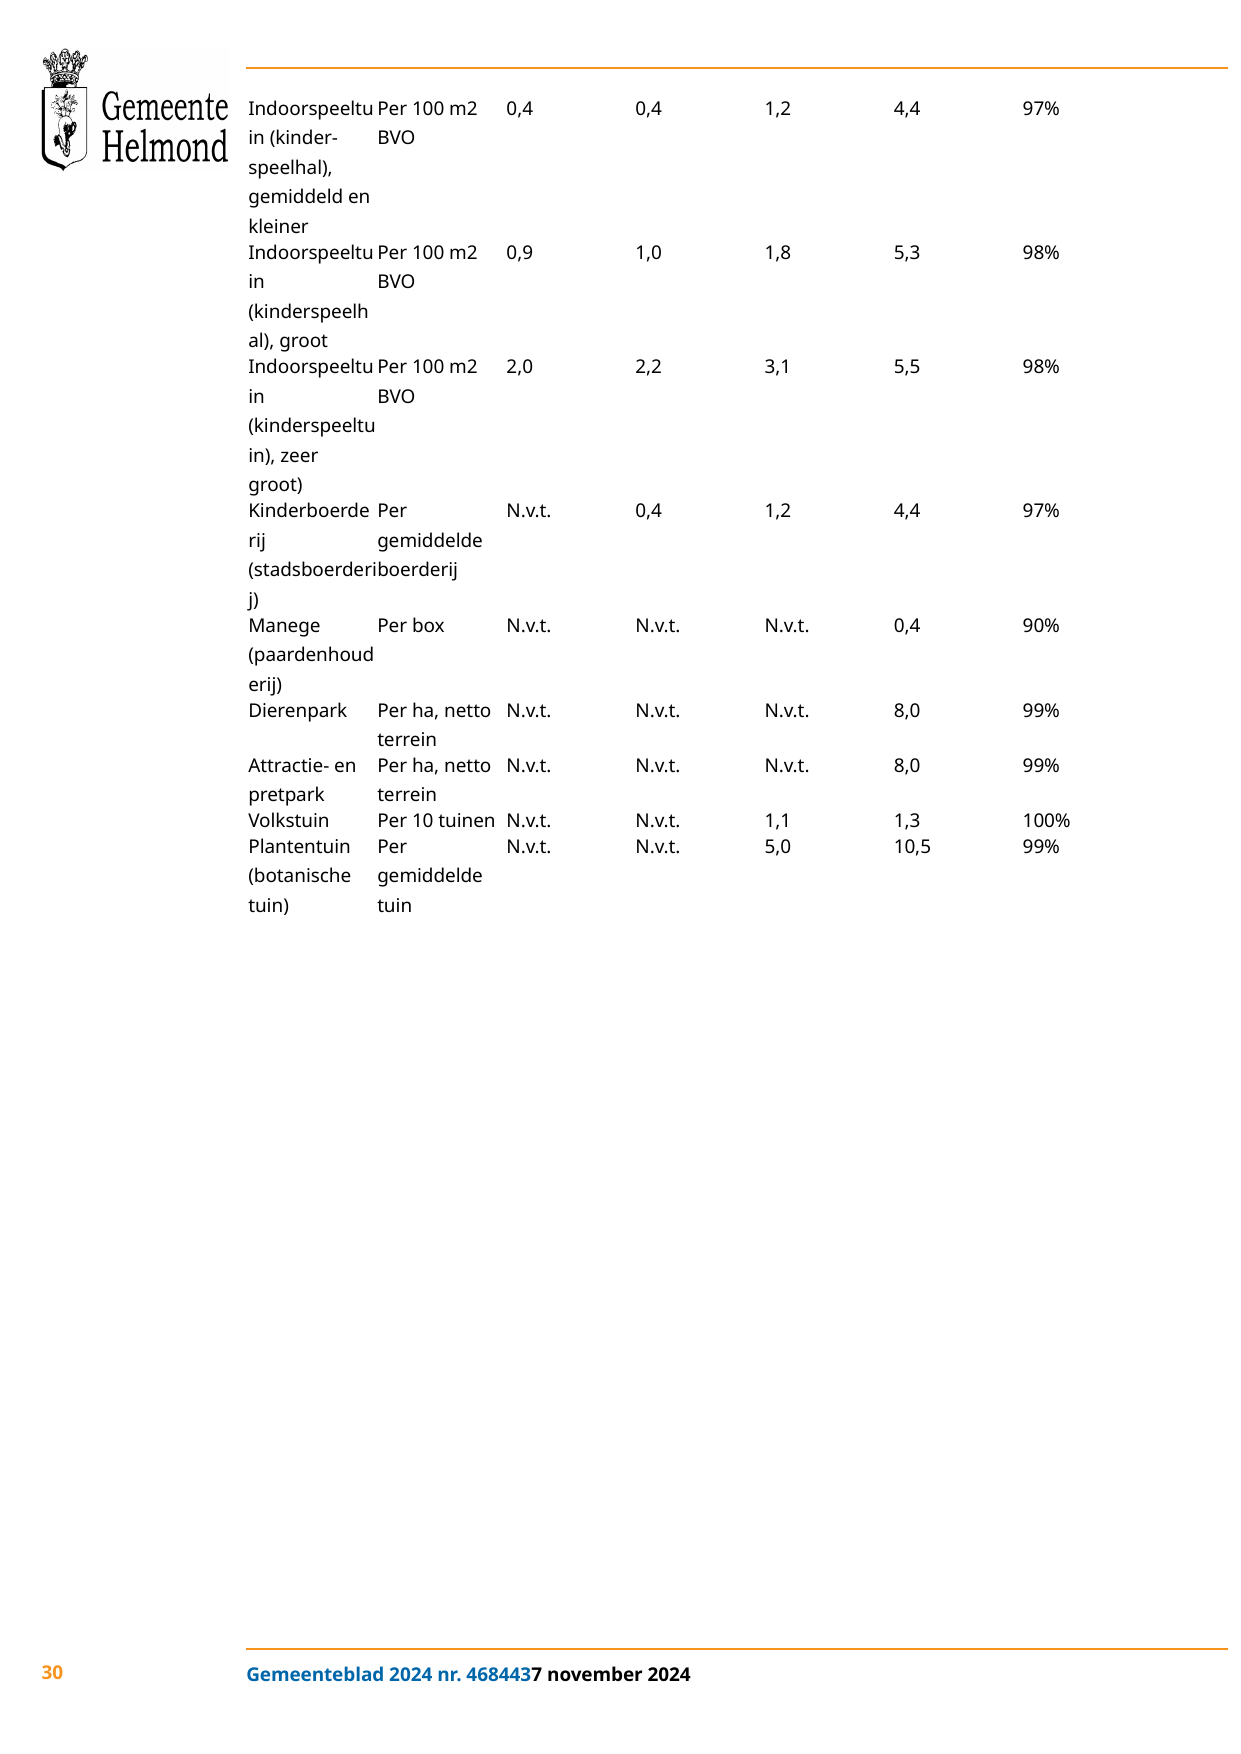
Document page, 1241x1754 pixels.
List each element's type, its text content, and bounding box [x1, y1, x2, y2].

table_cell Indoorspeeltuin (kinderspeeltuin), zeer groot) [248, 353, 377, 497]
table_cell 98% [1023, 353, 1152, 497]
table_cell N.v.t. [506, 612, 635, 697]
table_cell 90% [1023, 612, 1152, 697]
table_cell 5,5 [894, 353, 1022, 497]
table_cell Per gemiddelde boerderij [377, 498, 506, 612]
table_cell 97% [1023, 95, 1152, 239]
table_cell 99% [1023, 752, 1152, 807]
table_cell N.v.t. [635, 833, 764, 918]
table_cell 0,4 [506, 95, 635, 239]
table_cell 2,2 [635, 353, 764, 497]
table_cell 100% [1023, 808, 1152, 833]
table_cell N.v.t. [506, 697, 635, 752]
table_cell 2,0 [506, 353, 635, 497]
table_cell Per gemiddelde tuin [377, 833, 506, 918]
table_cell Per ha, netto terrein [377, 752, 506, 807]
table_cell Per ha, netto terrein [377, 697, 506, 752]
table_cell 1,3 [894, 808, 1022, 833]
table_cell 3,1 [764, 353, 893, 497]
table_cell Kinderboerderij (stadsboerderij) [248, 498, 377, 612]
table_cell Per 100 m2 BVO [377, 95, 506, 239]
table_cell Per 100 m2 BVO [377, 353, 506, 497]
table_cell Indoorspeeltuin (kinder-speelhal), gemiddeld en kleiner [248, 95, 377, 239]
table_cell Attractie- en pretpark [248, 752, 377, 807]
table_cell 0,9 [506, 239, 635, 353]
table_cell N.v.t. [764, 752, 893, 807]
table_cell N.v.t. [635, 697, 764, 752]
table_cell N.v.t. [635, 752, 764, 807]
table_cell 98% [1023, 239, 1152, 353]
table_cell N.v.t. [506, 752, 635, 807]
table_cell N.v.t. [506, 498, 635, 612]
table_cell N.v.t. [506, 833, 635, 918]
table_cell 99% [1023, 833, 1152, 918]
table_cell Per 10 tuinen [377, 808, 506, 833]
table_cell 0,4 [635, 498, 764, 612]
table_cell 1,8 [764, 239, 893, 353]
table_cell Dierenpark [248, 697, 377, 752]
table_cell 5,3 [894, 239, 1022, 353]
table_cell N.v.t. [764, 697, 893, 752]
table_cell Plantentuin (botanische tuin) [248, 833, 377, 918]
table_cell N.v.t. [635, 808, 764, 833]
table_cell 1,2 [764, 95, 893, 239]
table_cell Indoorspeeltuin (kinderspeelhal), groot [248, 239, 377, 353]
table_cell 99% [1023, 697, 1152, 752]
table_cell N.v.t. [635, 612, 764, 697]
table_cell Per box [377, 612, 506, 697]
table_cell 1,2 [764, 498, 893, 612]
table_cell 8,0 [894, 697, 1022, 752]
table_cell 0,4 [894, 612, 1022, 697]
table_cell Volkstuin [248, 808, 377, 833]
table_cell 1,0 [635, 239, 764, 353]
table_cell 8,0 [894, 752, 1022, 807]
table_cell 10,5 [894, 833, 1022, 918]
picture [41, 47, 231, 172]
table_cell N.v.t. [764, 612, 893, 697]
table_cell Per 100 m2 BVO [377, 239, 506, 353]
table_cell N.v.t. [506, 808, 635, 833]
table_cell 97% [1023, 498, 1152, 612]
table_cell Manege (paardenhouderij) [248, 612, 377, 697]
table_cell 0,4 [635, 95, 764, 239]
table_cell 4,4 [894, 498, 1022, 612]
table_cell 1,1 [764, 808, 893, 833]
table_cell 4,4 [894, 95, 1022, 239]
table_cell 5,0 [764, 833, 893, 918]
